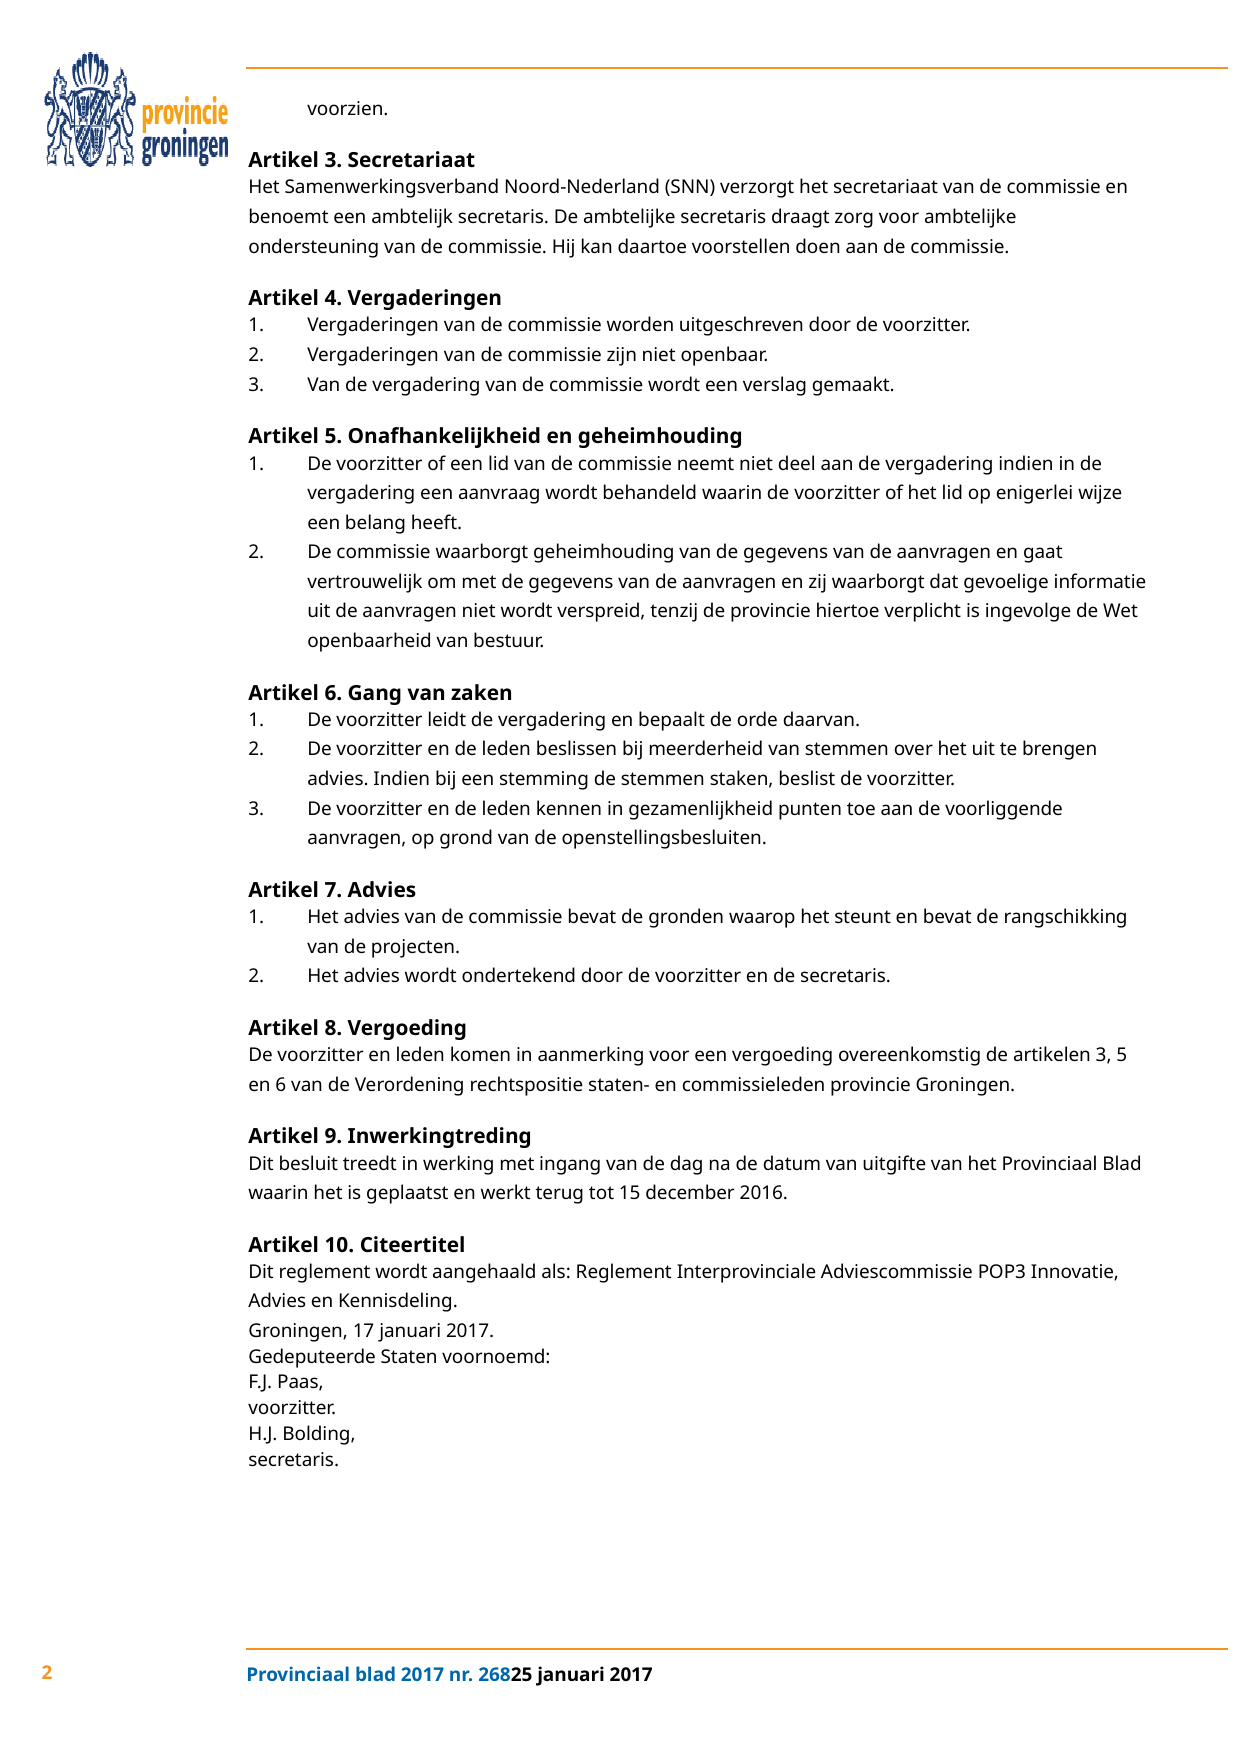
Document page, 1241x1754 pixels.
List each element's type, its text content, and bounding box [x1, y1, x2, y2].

text Artikel 7. Advies [248, 875, 1152, 903]
list Vergaderingen van de commissie worden uitgeschreven door de voorzitter. [248, 312, 1152, 337]
text De voorzitter en leden komen in aanmerking voor een vergoeding overeenkomstig de artikelen 3, 5 en 6 van de Verordening rechtspositie staten- en commissieleden provincie Groningen. [248, 1041, 1152, 1097]
text Het Samenwerkingsverband Noord-Nederland (SNN) verzorgt het secretariaat van de commissie en benoemt een ambtelijk secretaris. De ambtelijke secretaris draagt zorg voor ambtelijke ondersteuning van de commissie. Hij kan daartoe voorstellen doen aan de commissie. [248, 174, 1152, 258]
list De commissie waarborgt geheimhouding van de gegevens van de aanvragen en gaat vertrouwelijk om met de gegevens van de aanvragen en zij waarborgt dat gevoelige informatie uit de aanvragen niet wordt verspreid, tenzij de provincie hiertoe verplicht is ingevolge de Wet openbaarheid van bestuur. [248, 538, 1152, 653]
text Artikel 5. Onafhankelijkheid en geheimhouding [248, 421, 1152, 450]
text F.J. Paas, [248, 1369, 1152, 1394]
list Vergaderingen van de commissie zijn niet openbaar. [248, 341, 1152, 367]
list De voorzitter en de leden beslissen bij meerderheid van stemmen over het uit te brengen advies. Indien bij een stemming de stemmen staken, beslist de voorzitter. [248, 736, 1152, 791]
text Artikel 8. Vergoeding [248, 1013, 1152, 1041]
text H.J. Bolding, [248, 1420, 1152, 1446]
list De voorzitter en de leden kennen in gezamenlijkheid punten toe aan de voorliggende aanvragen, op grond van de openstellingsbesluiten. [248, 795, 1152, 850]
text Artikel 3. Secretariaat [248, 145, 1152, 174]
list De voorzitter of een lid van de commissie neemt niet deel aan de vergadering indien in de vergadering een aanvraag wordt behandeld waarin de voorzitter of het lid op enigerlei wijze een belang heeft. [248, 450, 1152, 534]
picture [41, 47, 231, 172]
list Van de vergadering van de commissie wordt een verslag gemaakt. [248, 371, 1152, 397]
text Artikel 9. Inwerkingtreding [248, 1121, 1152, 1150]
text secretaris. [248, 1446, 1152, 1472]
text Artikel 4. Vergaderingen [248, 283, 1152, 312]
text Gedeputeerde Staten voornoemd: [248, 1343, 1152, 1369]
text Dit besluit treedt in werking met ingang van de dag na de datum van uitgifte van het Provinciaal Blad waarin het is geplaatst en werkt terug tot 15 december 2016. [248, 1150, 1152, 1205]
list voorzien. [248, 95, 1152, 121]
list Het advies van de commissie bevat de gronden waarop het steunt en bevat de rangschikking van de projecten. [248, 903, 1152, 958]
text Dit reglement wordt aangehaald als: Reglement Interprovinciale Adviescommissie POP3 Innovatie, Advies en Kennisdeling. [248, 1258, 1152, 1313]
text voorzitter. [248, 1394, 1152, 1420]
list Het advies wordt ondertekend door de voorzitter en de secretaris. [248, 962, 1152, 988]
text Groningen, 17 januari 2017. [248, 1317, 1152, 1343]
list De voorzitter leidt de vergadering en bepaalt de orde daarvan. [248, 706, 1152, 732]
text Artikel 10. Citeertitel [248, 1230, 1152, 1258]
text Artikel 6. Gang van zaken [248, 678, 1152, 706]
